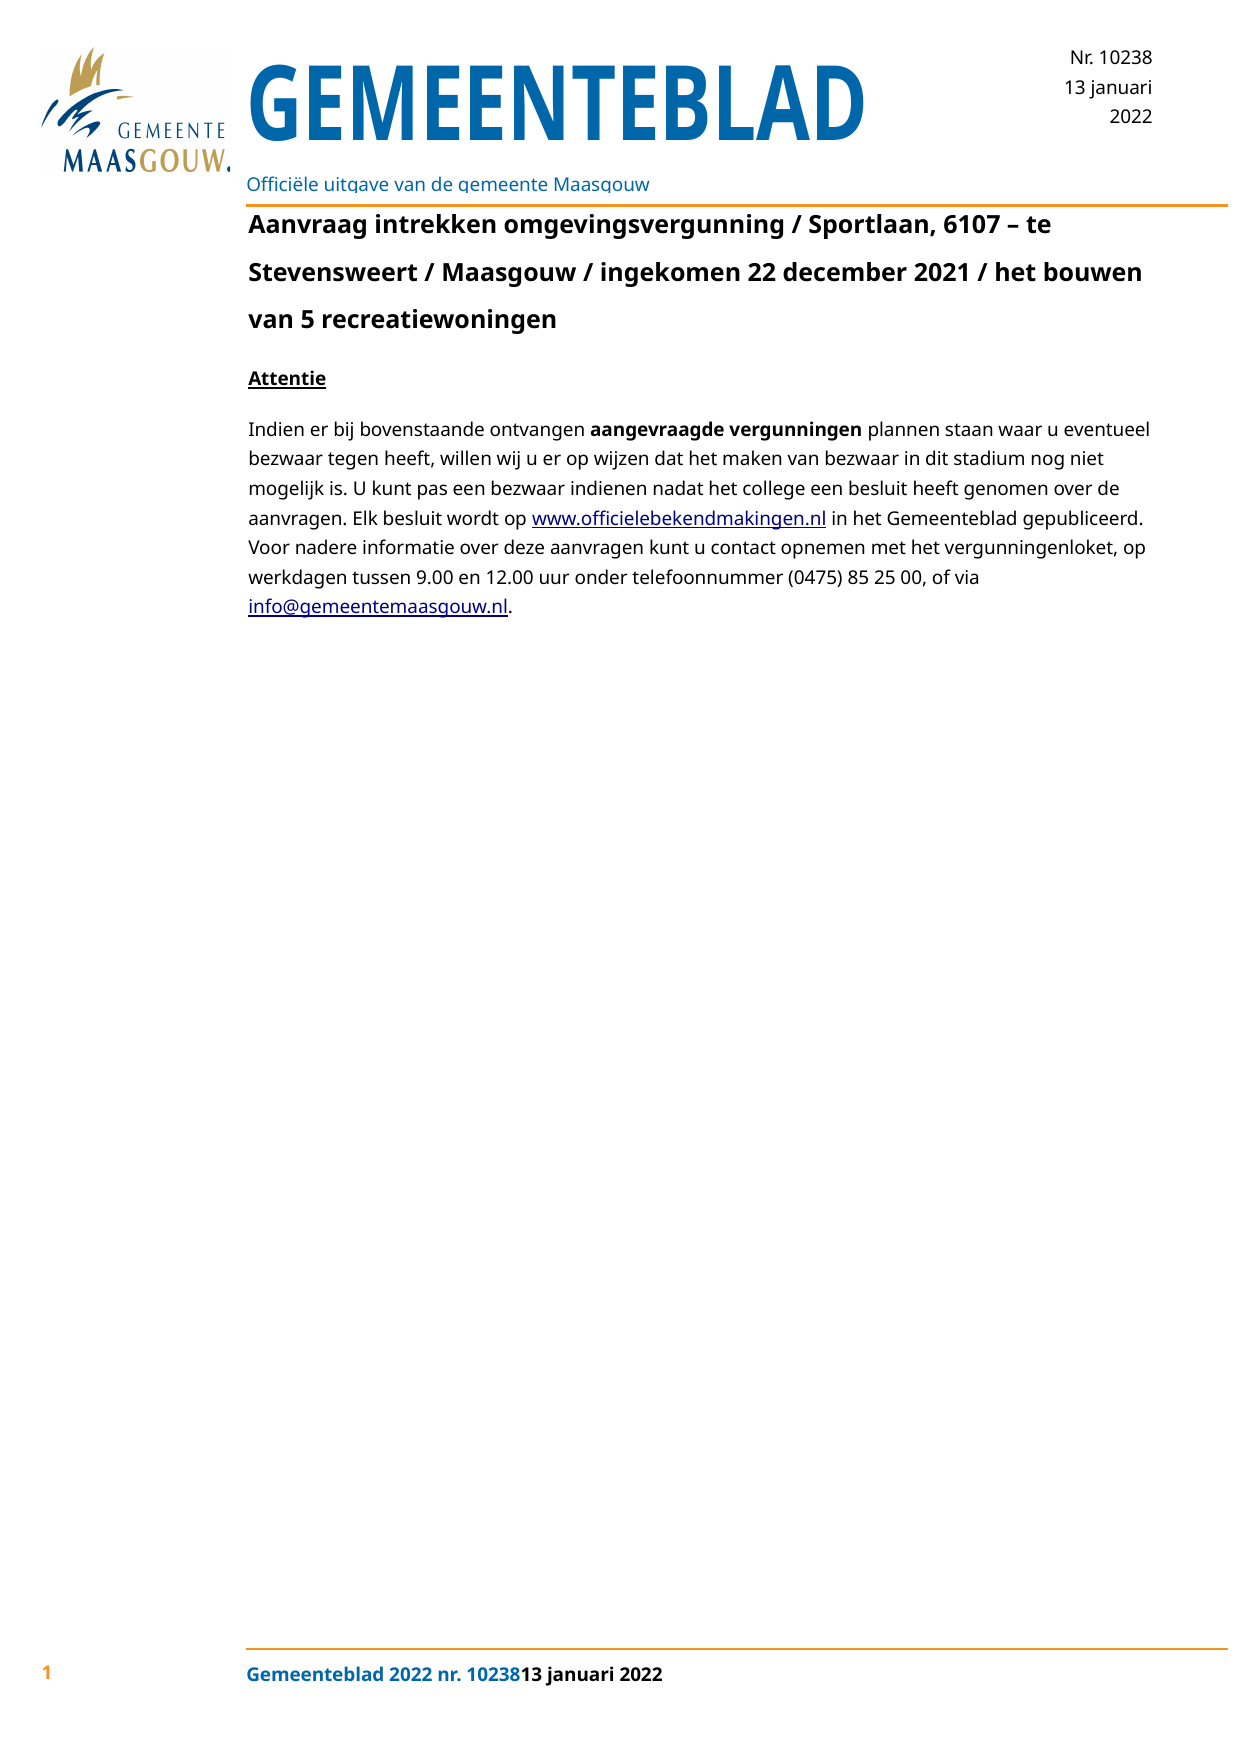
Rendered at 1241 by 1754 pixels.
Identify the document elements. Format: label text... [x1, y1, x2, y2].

text Indien er bij bovenstaande ontvangen aangevraagde vergunningen plannen staan waar u eventueel bezwaar tegen heeft, willen wij u er op wijzen dat het maken van bezwaar in dit stadium nog niet mogelijk is. U kunt pas een bezwaar indienen nadat het college een besluit heeft genomen over de aanvragen. Elk besluit wordt op www.officielebekendmakingen.nl in het Gemeenteblad gepubliceerd. Voor nadere informatie over deze aanvragen kunt u contact opnemen met het vergunningenloket, op werkdagen tussen 9.00 en 12.00 uur onder telefoonnummer (0475) 85 25 00, of via info@gemeentemaasgouw.nl. [248, 416, 1152, 619]
picture [41, 47, 231, 172]
text Aanvraag intrekken omgevingsvergunning / Sportlaan, 6107 – te Stevensweert / Maasgouw / ingekomen 22 december 2021 / het bouwen van 5 recreatiewoningen [248, 207, 1152, 336]
text Attentie [248, 366, 1152, 391]
